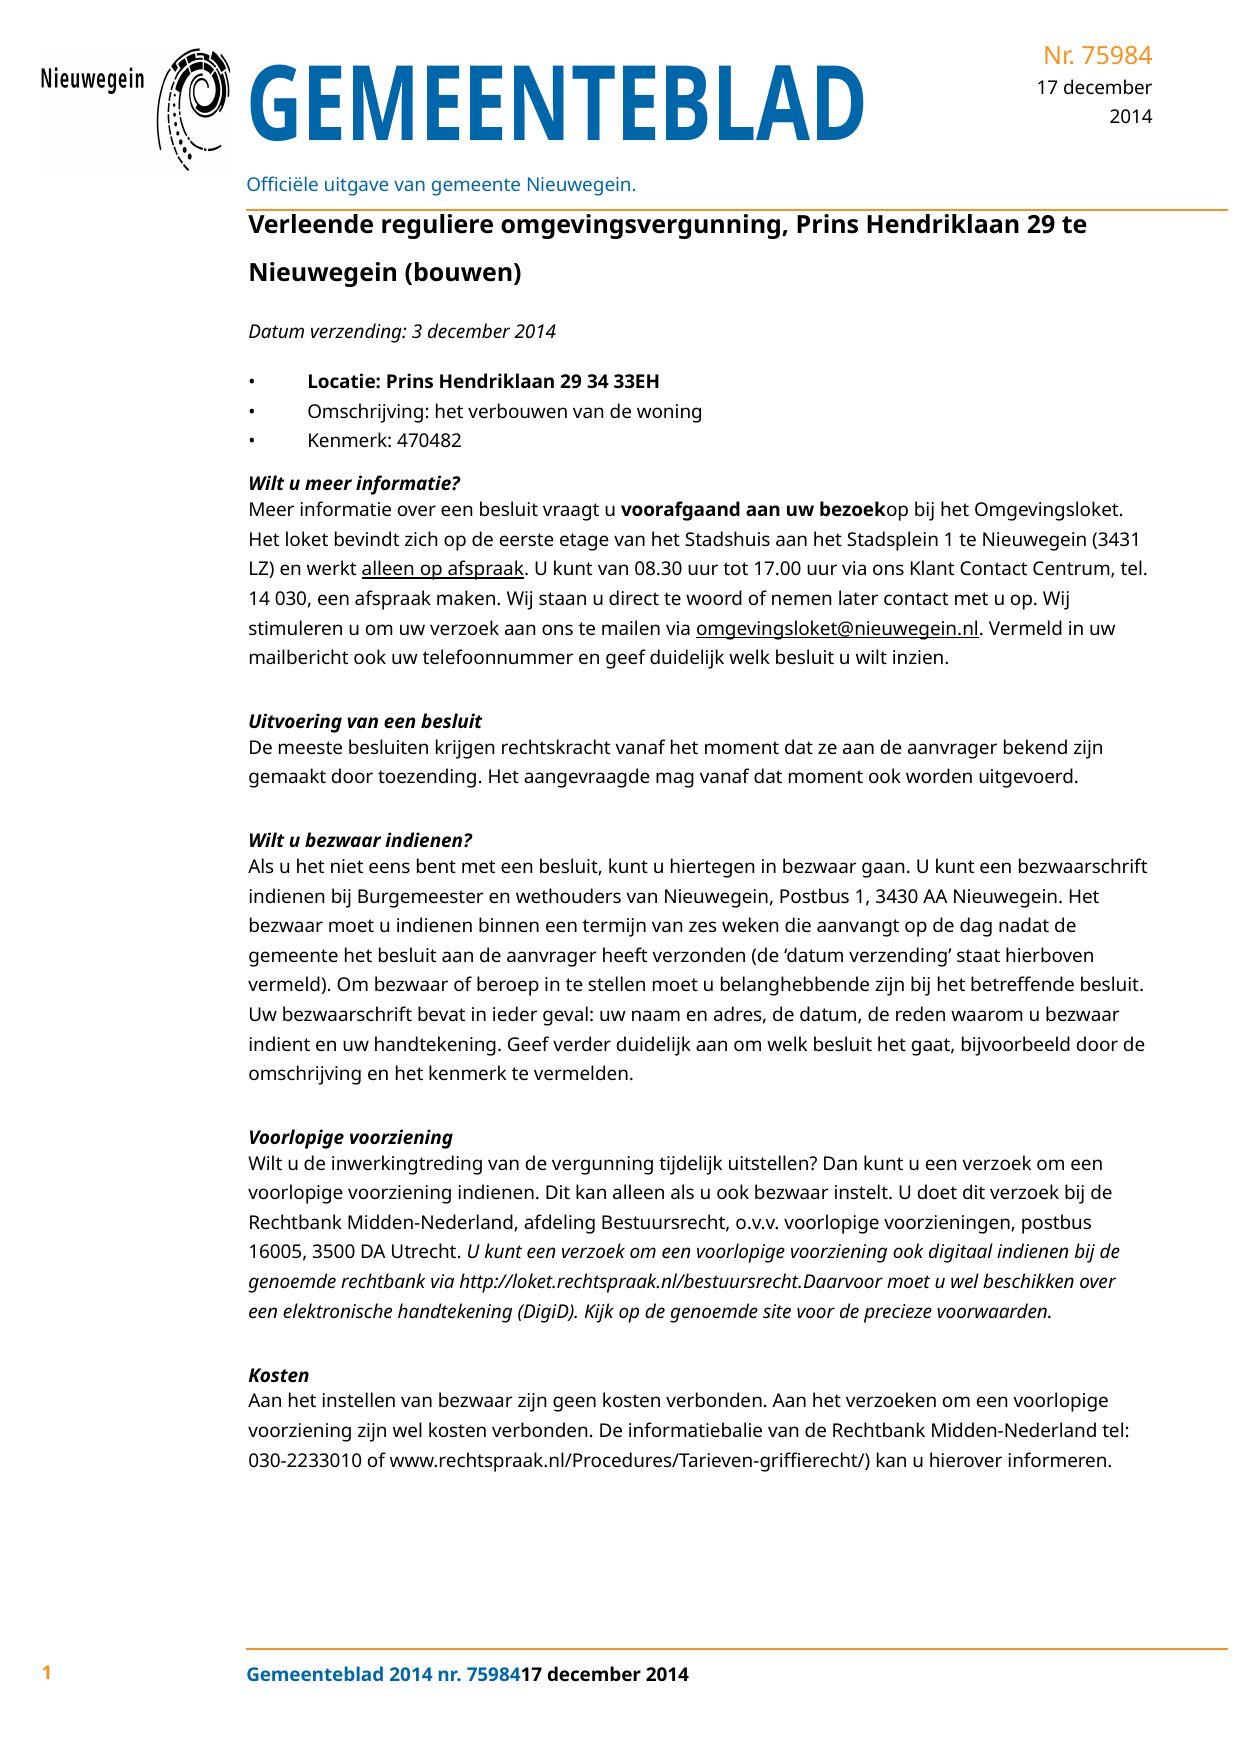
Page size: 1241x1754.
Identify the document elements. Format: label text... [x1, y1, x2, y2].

text Voorlopige voorziening [248, 1124, 1152, 1150]
list Locatie: Prins Hendriklaan 29 34 33EH [248, 368, 1152, 394]
text Uitvoering van een besluit [248, 708, 1152, 734]
text Aan het instellen van bezwaar zijn geen kosten verbonden. Aan het verzoeken om een voorlopige voorziening zijn wel kosten verbonden. De informatiebalie van de Rechtbank Midden-Nederland tel: 030-2233010 of www.rechtspraak.nl/Procedures/Tarieven-griffierecht/) kan u hierover informeren. [248, 1388, 1152, 1472]
text Als u het niet eens bent met een besluit, kunt u hiertegen in bezwaar gaan. U kunt een bezwaarschrift indienen bij Burgemeester en wethouders van Nieuwegein, Postbus 1, 3430 AA Nieuwegein. Het bezwaar moet u indienen binnen een termijn van zes weken die aanvangt op de dag nadat de gemeente het besluit aan de aanvrager heeft verzonden (de ‘datum verzending’ staat hierboven vermeld). Om bezwaar of beroep in te stellen moet u belanghebbende zijn bij het betreffende besluit. Uw bezwaarschrift bevat in ieder geval: uw naam en adres, de datum, de reden waarom u bezwaar indient en uw handtekening. Geef verder duidelijk aan om welk besluit het gaat, bijvoorbeeld door de omschrijving en het kenmerk te vermelden. [248, 853, 1152, 1086]
text Verleende reguliere omgevingsvergunning, Prins Hendriklaan 29 te Nieuwegein (bouwen) [248, 211, 1152, 288]
picture [41, 47, 231, 172]
text De meeste besluiten krijgen rechtskracht vanaf het moment dat ze aan de aanvrager bekend zijn gemaakt door toezending. Het aangevraagde mag vanaf dat moment ook worden uitgevoerd. [248, 734, 1152, 789]
text Wilt u meer informatie? [248, 471, 1152, 496]
text Wilt u bezwaar indienen? [248, 827, 1152, 853]
list Kenmerk: 470482 [248, 427, 1152, 453]
text Meer informatie over een besluit vraagt u voorafgaand aan uw bezoekop bij het Omgevingsloket. Het loket bevindt zich op de eerste etage van het Stadshuis aan het Stadsplein 1 te Nieuwegein (3431 LZ) en werkt alleen op afspraak. U kunt van 08.30 uur tot 17.00 uur via ons Klant Contact Centrum, tel. 14 030, een afspraak maken. Wij staan u direct te woord of nemen later contact met u op. Wij stimuleren u om uw verzoek aan ons te mailen via omgevingsloket@nieuwegein.nl. Vermeld in uw mailbericht ook uw telefoonnummer en geef duidelijk welk besluit u wilt inzien. [248, 496, 1152, 670]
text Kosten [248, 1362, 1152, 1388]
list Omschrijving: het verbouwen van de woning [248, 398, 1152, 424]
text Wilt u de inwerkingtreding van de vergunning tijdelijk uitstellen? Dan kunt u een verzoek om een voorlopige voorziening indienen. Dit kan alleen als u ook bezwaar instelt. U doet dit verzoek bij de Rechtbank Midden-Nederland, afdeling Bestuursrecht, o.v.v. voorlopige voorzieningen, postbus 16005, 3500 DA Utrecht. U kunt een verzoek om een voorlopige voorziening ook digitaal indienen bij de genoemde rechtbank via http://loket.rechtspraak.nl/bestuursrecht.Daarvoor moet u wel beschikken over een elektronische handtekening (DigiD). Kijk op de genoemde site voor de precieze voorwaarden. [248, 1150, 1152, 1324]
text Datum verzending: 3 december 2014 [248, 318, 1152, 344]
